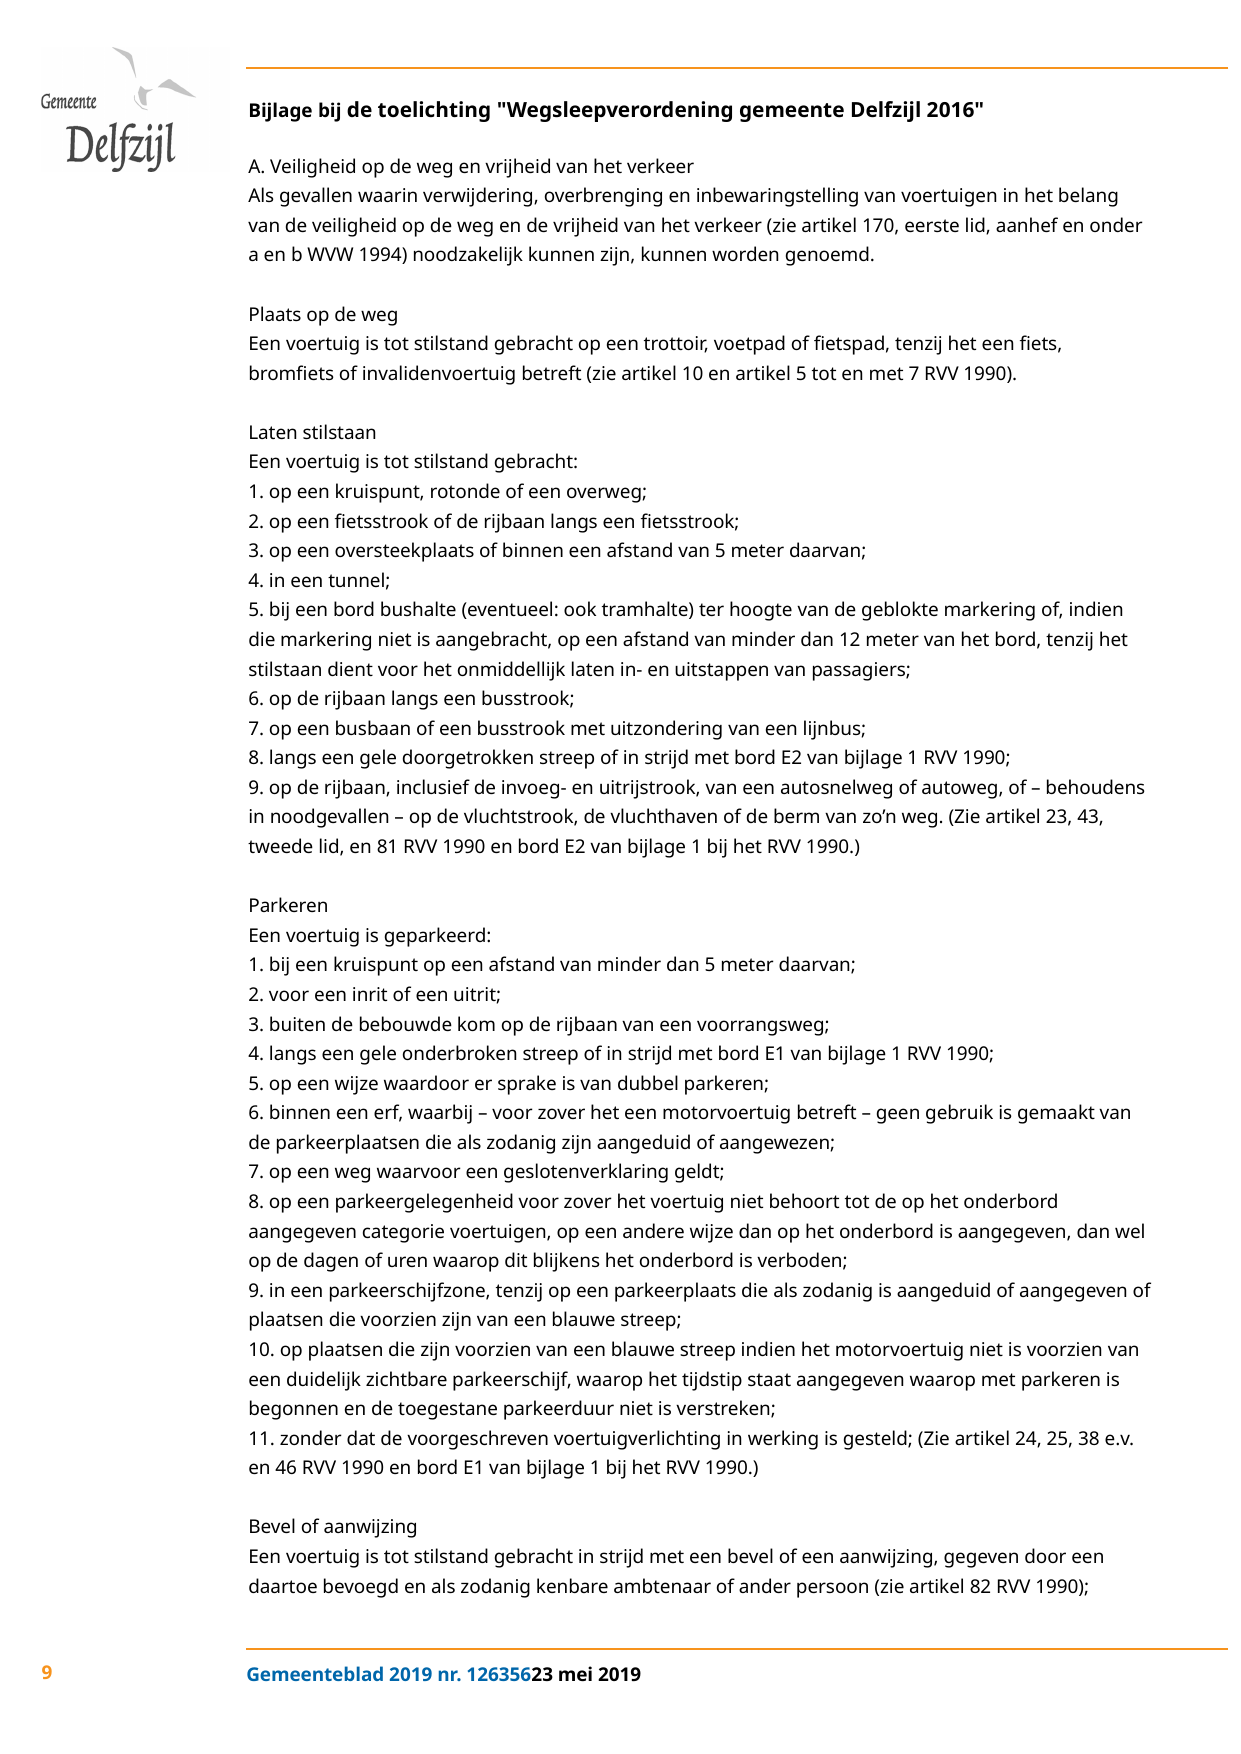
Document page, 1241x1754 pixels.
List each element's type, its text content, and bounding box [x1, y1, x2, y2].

text Een voertuig is tot stilstand gebracht op een trottoir, voetpad of fietspad, tenzij het een fiets, bromfiets of invalidenvoertuig betreft (zie artikel 10 en artikel 5 tot en met 7 RVV 1990). [248, 330, 1152, 386]
text 8. op een parkeergelegenheid voor zover het voertuig niet behoort tot de op het onderbord aangegeven categorie voertuigen, op een andere wijze dan op het onderbord is aangegeven, dan wel op de dagen of uren waarop dit blijkens het onderbord is verboden; [248, 1188, 1152, 1273]
text Bijlage bij de toelichting "Wegsleepverordening gemeente Delfzijl 2016" [248, 95, 1152, 123]
text 7. op een weg waarvoor een geslotenverklaring geldt; [248, 1159, 1152, 1184]
text Een voertuig is tot stilstand gebracht in strijd met een bevel of een aanwijzing, gegeven door een daartoe bevoegd en als zodanig kenbare ambtenaar of ander persoon (zie artikel 82 RVV 1990); [248, 1543, 1152, 1599]
text 1. op een kruispunt, rotonde of een overweg; [248, 478, 1152, 504]
text Bevel of aanwijzing [248, 1514, 1152, 1539]
text 2. op een fietsstrook of de rijbaan langs een fietsstrook; [248, 508, 1152, 534]
text 3. buiten de bebouwde kom op de rijbaan van een voorrangsweg; [248, 1011, 1152, 1037]
text 4. langs een gele onderbroken streep of in strijd met bord E1 van bijlage 1 RVV 1990; [248, 1040, 1152, 1066]
text A. Veiligheid op de weg en vrijheid van het verkeer [248, 153, 1152, 179]
text Een voertuig is geparkeerd: [248, 922, 1152, 948]
text Parkeren [248, 892, 1152, 918]
text 7. op een busbaan of een busstrook met uitzondering van een lijnbus; [248, 715, 1152, 741]
text 8. langs een gele doorgetrokken streep of in strijd met bord E2 van bijlage 1 RVV 1990; [248, 744, 1152, 770]
text 11. zonder dat de voorgeschreven voertuigverlichting in werking is gesteld; (Zie artikel 24, 25, 38 e.v. en 46 RVV 1990 en bord E1 van bijlage 1 bij het RVV 1990.) [248, 1425, 1152, 1480]
text Plaats op de weg [248, 301, 1152, 327]
text 9. in een parkeerschijfzone, tenzij op een parkeerplaats die als zodanig is aangeduid of aangegeven of plaatsen die voorzien zijn van een blauwe streep; [248, 1277, 1152, 1332]
text 9. op de rijbaan, inclusief de invoeg- en uitrijstrook, van een autosnelweg of autoweg, of – behoudens in noodgevallen – op de vluchtstrook, de vluchthaven of de berm van zo’n weg. (Zie artikel 23, 43, tweede lid, en 81 RVV 1990 en bord E2 van bijlage 1 bij het RVV 1990.) [248, 774, 1152, 859]
text 5. bij een bord bushalte (eventueel: ook tramhalte) ter hoogte van de geblokte markering of, indien die markering niet is aangebracht, op een afstand van minder dan 12 meter van het bord, tenzij het stilstaan dient voor het onmiddellijk laten in- en uitstappen van passagiers; [248, 597, 1152, 682]
text 6. op de rijbaan langs een busstrook; [248, 685, 1152, 711]
text 6. binnen een erf, waarbij – voor zover het een motorvoertuig betreft – geen gebruik is gemaakt van de parkeerplaatsen die als zodanig zijn aangeduid of aangewezen; [248, 1099, 1152, 1155]
text Laten stilstaan [248, 419, 1152, 445]
text 10. op plaatsen die zijn voorzien van een blauwe streep indien het motorvoertuig niet is voorzien van een duidelijk zichtbare parkeerschijf, waarop het tijdstip staat aangegeven waarop met parkeren is begonnen en de toegestane parkeerduur niet is verstreken; [248, 1336, 1152, 1421]
text 2. voor een inrit of een uitrit; [248, 981, 1152, 1007]
picture [41, 47, 231, 172]
text 3. op een oversteekplaats of binnen een afstand van 5 meter daarvan; [248, 537, 1152, 563]
text 4. in een tunnel; [248, 567, 1152, 593]
text Als gevallen waarin verwijdering, overbrenging en inbewaringstelling van voertuigen in het belang van de veiligheid op de weg en de vrijheid van het verkeer (zie artikel 170, eerste lid, aanhef en onder a en b WVW 1994) noodzakelijk kunnen zijn, kunnen worden genoemd. [248, 182, 1152, 267]
text 1. bij een kruispunt op een afstand van minder dan 5 meter daarvan; [248, 952, 1152, 977]
text Een voertuig is tot stilstand gebracht: [248, 449, 1152, 474]
text 5. op een wijze waardoor er sprake is van dubbel parkeren; [248, 1070, 1152, 1096]
